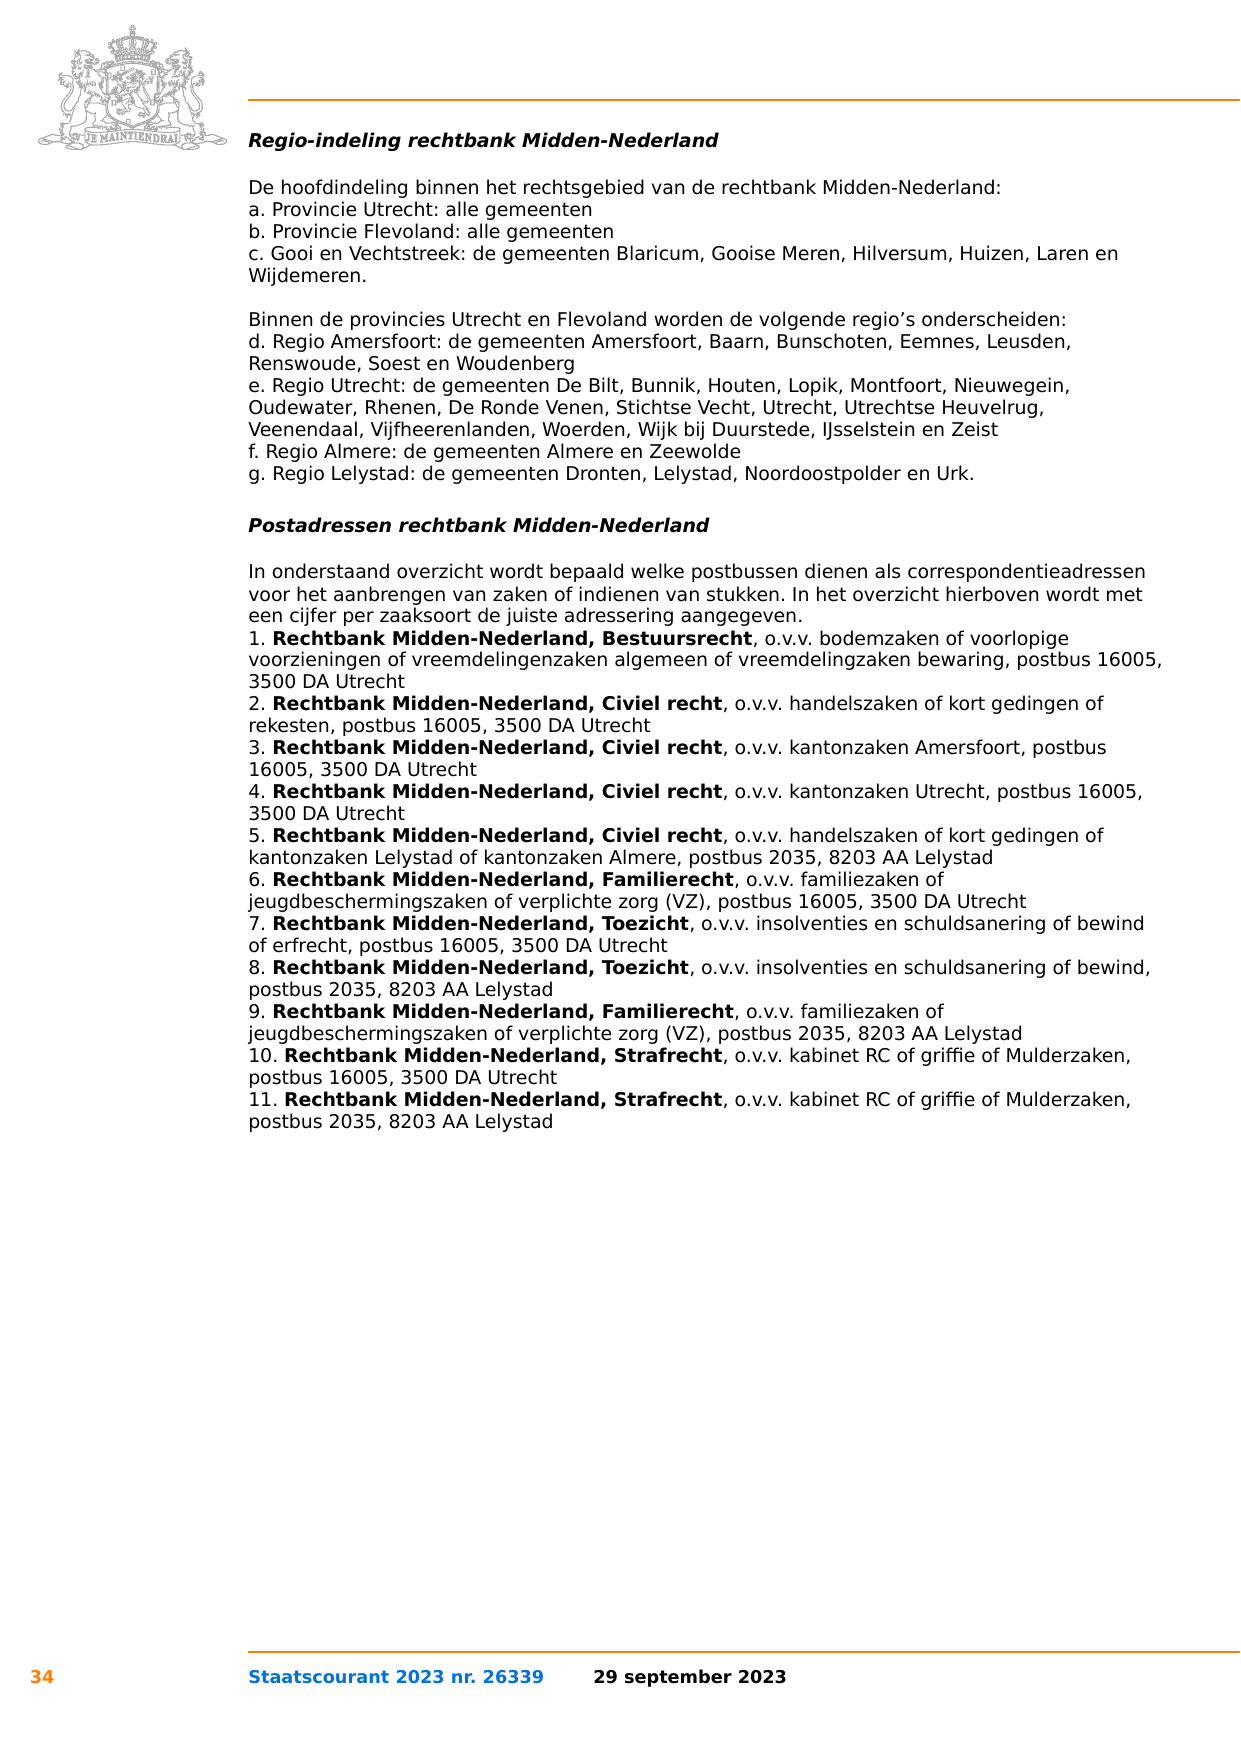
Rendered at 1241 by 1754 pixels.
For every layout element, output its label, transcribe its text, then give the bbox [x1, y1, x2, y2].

text 5. Rechtbank Midden-Nederland, Civiel recht, o.v.v. handelszaken of kort gedingen of kantonzaken Lelystad of kantonzaken Almere, postbus 2035, 8203 AA Lelystad [248, 825, 1163, 869]
text g. Regio Lelystad: de gemeenten Dronten, Lelystad, Noordoostpolder en Urk. [248, 462, 1163, 484]
text f. Regio Almere: de gemeenten Almere en Zeewolde [248, 441, 1163, 462]
text d. Regio Amersfoort: de gemeenten Amersfoort, Baarn, Bunschoten, Eemnes, Leusden, Renswoude, Soest en Woudenberg [248, 331, 1163, 374]
subtitle Regio-indeling rechtbank Midden-Nederland [248, 130, 1163, 152]
text a. Provincie Utrecht: alle gemeenten [248, 199, 1163, 221]
text De hoofdindeling binnen het rechtsgebied van de rechtbank Midden-Nederland: [248, 177, 1163, 199]
text Binnen de provincies Utrecht en Flevoland worden de volgende regio’s onderscheiden: [248, 309, 1163, 331]
text 7. Rechtbank Midden-Nederland, Toezicht, o.v.v. insolventies en schuldsanering of bewind of erfrecht, postbus 16005, 3500 DA Utrecht [248, 913, 1163, 957]
subtitle Postadressen rechtbank Midden-Nederland [248, 514, 1163, 536]
text 8. Rechtbank Midden-Nederland, Toezicht, o.v.v. insolventies en schuldsanering of bewind, postbus 2035, 8203 AA Lelystad [248, 957, 1163, 1001]
text c. Gooi en Vechtstreek: de gemeenten Blaricum, Gooise Meren, Hilversum, Huizen, Laren en Wijdemeren. [248, 243, 1163, 287]
text 1. Rechtbank Midden-Nederland, Bestuursrecht, o.v.v. bodemzaken of voorlopige voorzieningen of vreemdelingenzaken algemeen of vreemdelingzaken bewaring, postbus 16005, 3500 DA Utrecht [248, 627, 1163, 693]
text 9. Rechtbank Midden-Nederland, Familierecht, o.v.v. familiezaken of jeugdbeschermingszaken of verplichte zorg (VZ), postbus 2035, 8203 AA Lelystad [248, 1001, 1163, 1045]
text 2. Rechtbank Midden-Nederland, Civiel recht, o.v.v. handelszaken of kort gedingen of rekesten, postbus 16005, 3500 DA Utrecht [248, 693, 1163, 737]
text 4. Rechtbank Midden-Nederland, Civiel recht, o.v.v. kantonzaken Utrecht, postbus 16005, 3500 DA Utrecht [248, 781, 1163, 825]
text In onderstaand overzicht wordt bepaald welke postbussen dienen als correspondentieadressen voor het aanbrengen van zaken of indienen van stukken. In het overzicht hierboven wordt met een cijfer per zaaksoort de juiste adressering aangegeven. [248, 561, 1163, 627]
text b. Provincie Flevoland: alle gemeenten [248, 221, 1163, 243]
text e. Regio Utrecht: de gemeenten De Bilt, Bunnik, Houten, Lopik, Montfoort, Nieuwegein, Oudewater, Rhenen, De Ronde Venen, Stichtse Vecht, Utrecht, Utrechtse Heuvelrug, Veenendaal, Vijfheerenlanden, Woerden, Wijk bij Duurstede, IJsselstein en Zeist [248, 374, 1163, 441]
text 10. Rechtbank Midden-Nederland, Strafrecht, o.v.v. kabinet RC of griffie of Mulderzaken, postbus 16005, 3500 DA Utrecht [248, 1045, 1163, 1089]
text 6. Rechtbank Midden-Nederland, Familierecht, o.v.v. familiezaken of jeugdbeschermingszaken of verplichte zorg (VZ), postbus 16005, 3500 DA Utrecht [248, 869, 1163, 913]
text 11. Rechtbank Midden-Nederland, Strafrecht, o.v.v. kabinet RC of griffie of Mulderzaken, postbus 2035, 8203 AA Lelystad [248, 1089, 1163, 1133]
picture [38, 25, 227, 150]
text 3. Rechtbank Midden-Nederland, Civiel recht, o.v.v. kantonzaken Amersfoort, postbus 16005, 3500 DA Utrecht [248, 737, 1163, 781]
